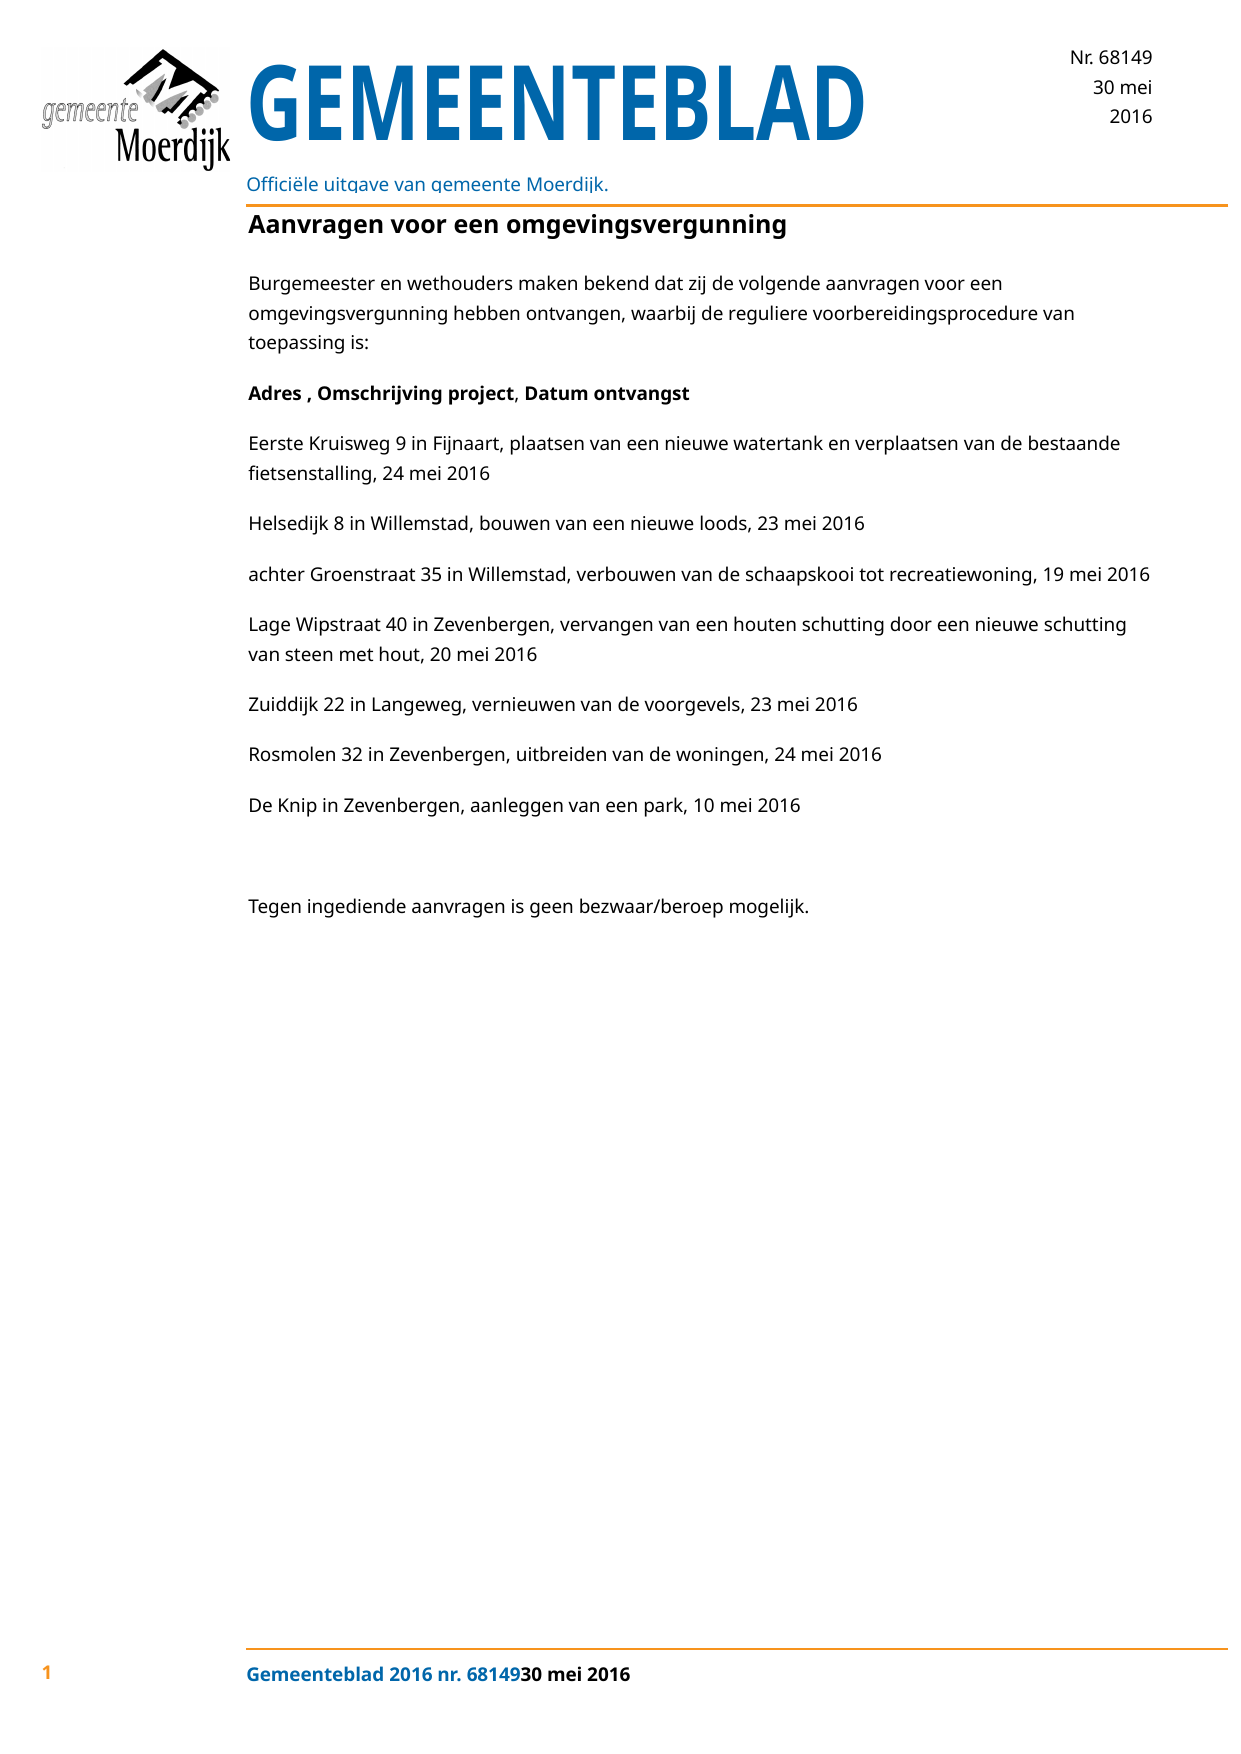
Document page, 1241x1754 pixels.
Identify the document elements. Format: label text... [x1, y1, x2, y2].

text Lage Wipstraat 40 in Zevenbergen, vervangen van een houten schutting door een nieuwe schutting van steen met hout, 20 mei 2016 [248, 611, 1152, 666]
text Burgemeester en wethouders maken bekend dat zij de volgende aanvragen voor een omgevingsvergunning hebben ontvangen, waarbij de reguliere voorbereidingsprocedure van toepassing is: [248, 270, 1152, 355]
picture [41, 47, 231, 172]
text Tegen ingediende aanvragen is geen bezwaar/beroep mogelijk. [248, 893, 1152, 918]
text De Knip in Zevenbergen, aanleggen van een park, 10 mei 2016 [248, 792, 1152, 818]
text Adres , Omschrijving project, Datum ontvangst [248, 380, 1152, 406]
text Rosmolen 32 in Zevenbergen, uitbreiden van de woningen, 24 mei 2016 [248, 742, 1152, 767]
text achter Groenstraat 35 in Willemstad, verbouwen van de schaapskooi tot recreatiewoning, 19 mei 2016 [248, 561, 1152, 586]
text Eerste Kruisweg 9 in Fijnaart, plaatsen van een nieuwe watertank en verplaatsen van de bestaande fietsenstalling, 24 mei 2016 [248, 430, 1152, 486]
text Aanvragen voor een omgevingsvergunning [248, 207, 1152, 241]
text Zuiddijk 22 in Langeweg, vernieuwen van de voorgevels, 23 mei 2016 [248, 691, 1152, 717]
text Helsedijk 8 in Willemstad, bouwen van een nieuwe loods, 23 mei 2016 [248, 510, 1152, 536]
